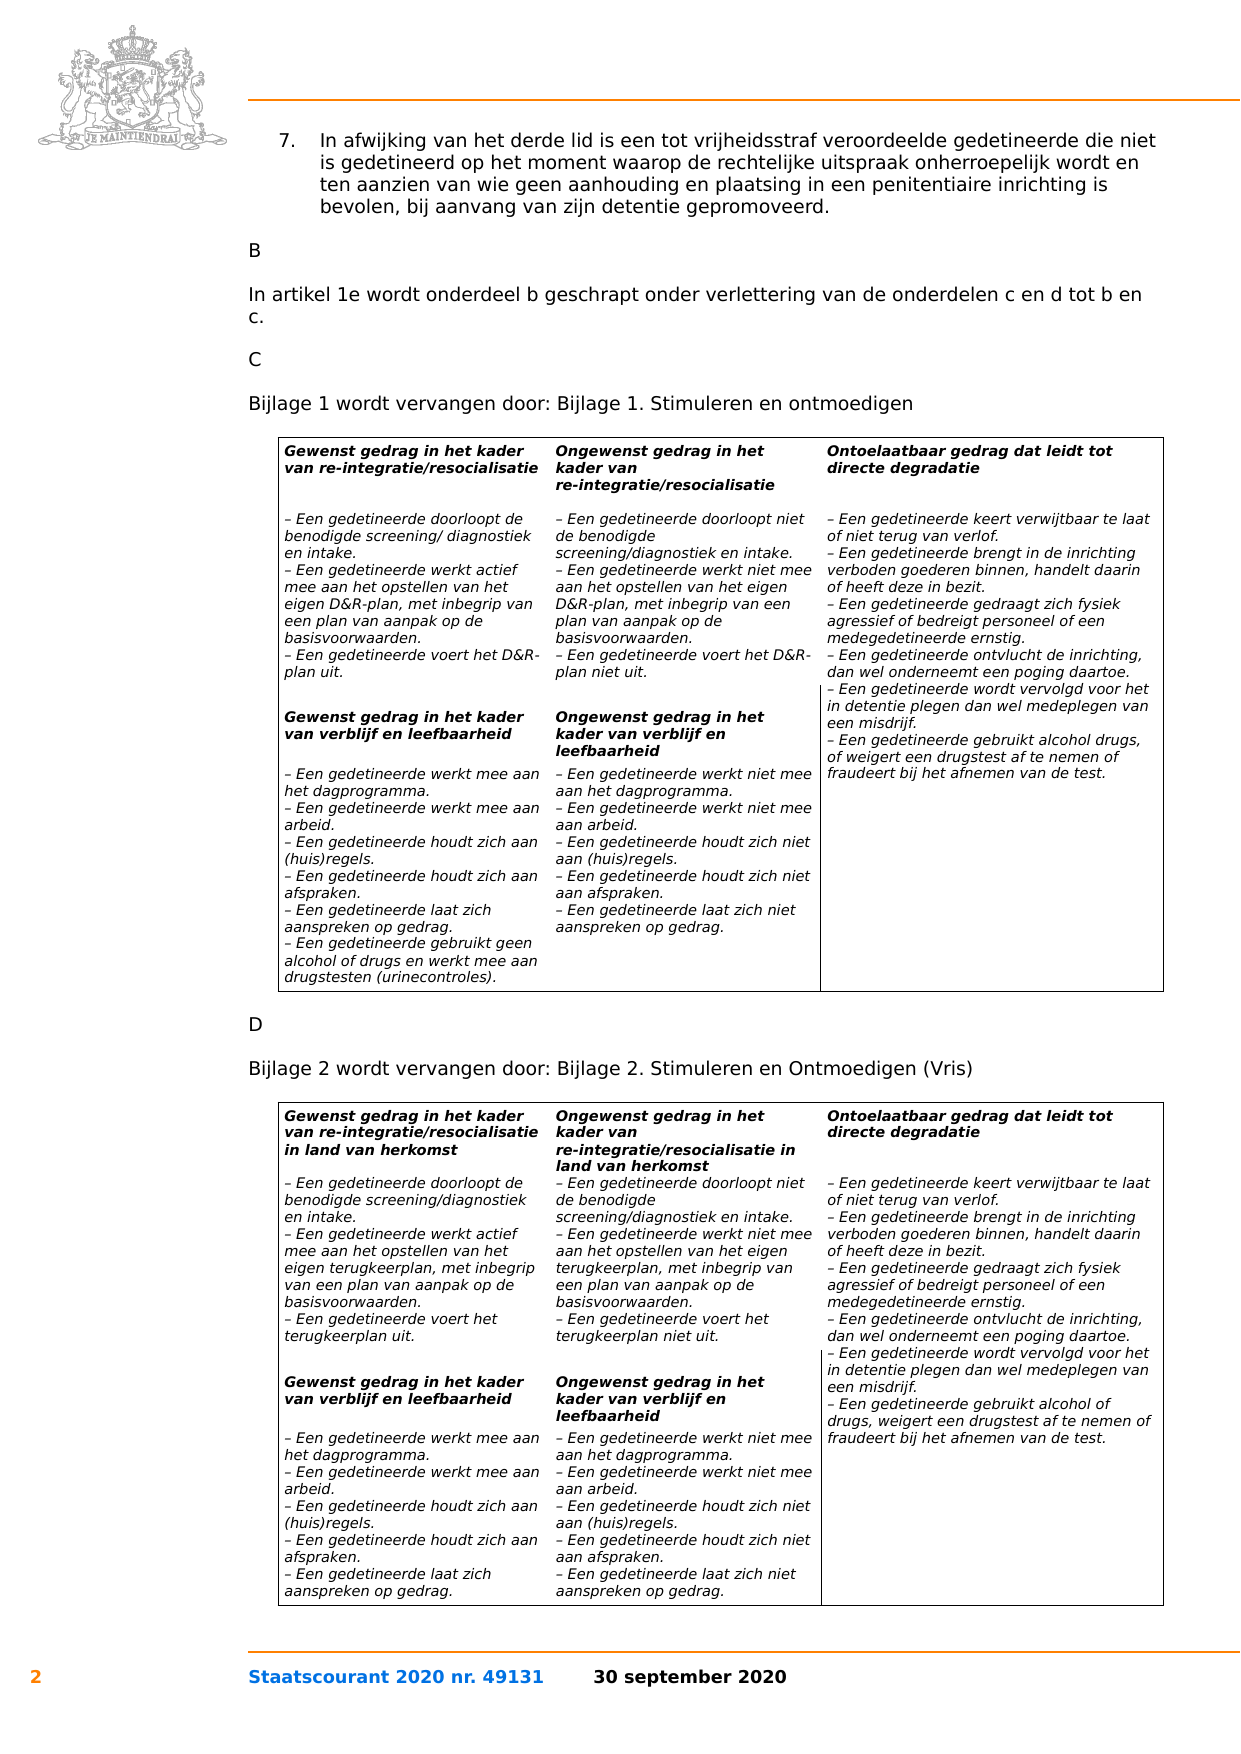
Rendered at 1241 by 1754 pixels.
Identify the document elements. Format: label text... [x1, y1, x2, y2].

table_header Ontoelaatbaar gedrag dat leidt tot directe degradatie [821, 438, 1163, 494]
table_cell [821, 494, 1163, 511]
table_cell – Een gedetineerde keert verwijtbaar te laat of niet terug van verlof. – Een gedetineerde brengt in de inrichting verboden goederen binnen, handelt daarin of heeft deze in bezit. – Een gedetineerde gedraagt zich fysiek agressief of bedreigt personeel of een medegedetineerde ernstig. – Een gedetineerde ontvlucht de inrichting, dan wel onderneemt een poging daartoe. – Een gedetineerde wordt vervolgd voor het in detentie plegen dan wel medeplegen van een misdrijf. – Een gedetineerde gebruikt alcohol of drugs, weigert een drugstest af te nemen of fraudeert bij het afnemen van de test. [821, 1175, 1163, 1605]
table_cell – Een gedetineerde werkt mee aan het dagprogramma. – Een gedetineerde werkt mee aan arbeid. – Een gedetineerde houdt zich aan (huis)regels. – Een gedetineerde houdt zich aan afspraken. – Een gedetineerde laat zich aanspreken op gedrag. [279, 1429, 549, 1605]
text B [248, 240, 1163, 262]
table_cell – Een gedetineerde doorloopt de benodigde screening/diagnostiek en intake. – Een gedetineerde werkt actief mee aan het opstellen van het eigen terugkeerplan, met inbegrip van een plan van aanpak op de basisvoorwaarden. – Een gedetineerde voert het terugkeerplan uit. [279, 1175, 549, 1350]
table_header Ongewenst gedrag in het kader van re-integratie/resocialisatie [550, 438, 821, 494]
table_cell Gewenst gedrag in het kader van verblijf en leefbaarheid [279, 1373, 549, 1429]
text Bijlage 2 wordt vervangen door: Bijlage 2. Stimuleren en Ontmoedigen (Vris) [248, 1058, 1163, 1080]
text 7. In afwijking van het derde lid is een tot vrijheidsstraf veroordeelde gedetineerde die niet is gedetineerd op het moment waarop de rechtelijke uitspraak onherroepelijk wordt en ten aanzien van wie geen aanhouding en plaatsing in een penitentiaire inrichting is bevolen, bij aanvang van zijn detentie gepromoveerd. [278, 130, 1163, 218]
table_header Ongewenst gedrag in het kader van re-integratie/resocialisatie in land van herkomst [550, 1103, 821, 1175]
table_cell [550, 1350, 821, 1372]
table_cell [279, 494, 549, 511]
table_cell Ongewenst gedrag in het kader van verblijf en leefbaarheid [550, 708, 820, 764]
table_cell – Een gedetineerde doorloopt niet de benodigde screening/diagnostiek en intake. – Een gedetineerde werkt niet mee aan het opstellen van het eigen terugkeerplan, met inbegrip van een plan van aanpak op de basisvoorwaarden. – Een gedetineerde voert het terugkeerplan niet uit. [550, 1175, 821, 1350]
table_cell – Een gedetineerde werkt niet mee aan het dagprogramma. – Een gedetineerde werkt niet mee aan arbeid. – Een gedetineerde houdt zich niet aan (huis)regels. – Een gedetineerde houdt zich niet aan afspraken. – Een gedetineerde laat zich niet aanspreken op gedrag. [550, 1429, 821, 1605]
table_cell – Een gedetineerde doorloopt niet de benodigde screening/diagnostiek en intake. – Een gedetineerde werkt niet mee aan het opstellen van het eigen D&R-plan, met inbegrip van een plan van aanpak op de basisvoorwaarden. – Een gedetineerde voert het D&R-plan niet uit. [550, 511, 821, 685]
table_cell – Een gedetineerde werkt mee aan het dagprogramma. – Een gedetineerde werkt mee aan arbeid. – Een gedetineerde houdt zich aan (huis)regels. – Een gedetineerde houdt zich aan afspraken. – Een gedetineerde laat zich aanspreken op gedrag. – Een gedetineerde gebruikt geen alcohol of drugs en werkt mee aan drugstesten (urinecontroles). [279, 765, 549, 991]
table_cell – Een gedetineerde werkt niet mee aan het dagprogramma. – Een gedetineerde werkt niet mee aan arbeid. – Een gedetineerde houdt zich niet aan (huis)regels. – Een gedetineerde houdt zich niet aan afspraken. – Een gedetineerde laat zich niet aanspreken op gedrag. [550, 765, 820, 991]
picture [38, 25, 227, 150]
text Bijlage 1 wordt vervangen door: Bijlage 1. Stimuleren en ontmoedigen [248, 393, 1163, 415]
table_header Gewenst gedrag in het kader van re-integratie/resocialisatie [279, 438, 549, 494]
table_cell [279, 685, 549, 708]
table_cell [279, 1350, 549, 1372]
table_cell Ongewenst gedrag in het kader van verblijf en leefbaarheid [550, 1373, 821, 1429]
table_cell [550, 494, 821, 511]
table_cell [550, 685, 820, 708]
table_cell Gewenst gedrag in het kader van verblijf en leefbaarheid [279, 708, 549, 764]
table_header Gewenst gedrag in het kader van re-integratie/resocialisatie in land van herkomst [279, 1103, 549, 1175]
table_cell – Een gedetineerde doorloopt de benodigde screening/ diagnostiek en intake. – Een gedetineerde werkt actief mee aan het opstellen van het eigen D&R-plan, met inbegrip van een plan van aanpak op de basisvoorwaarden. – Een gedetineerde voert het D&R-plan uit. [279, 511, 549, 685]
text In artikel 1e wordt onderdeel b geschrapt onder verlettering van de onderdelen c en d tot b en c. [248, 283, 1163, 327]
text C [248, 349, 1163, 371]
text D [248, 1014, 1163, 1036]
table_header Ontoelaatbaar gedrag dat leidt tot directe degradatie [821, 1103, 1163, 1175]
table_cell – Een gedetineerde keert verwijtbaar te laat of niet terug van verlof. – Een gedetineerde brengt in de inrichting verboden goederen binnen, handelt daarin of heeft deze in bezit. – Een gedetineerde gedraagt zich fysiek agressief of bedreigt personeel of een medegedetineerde ernstig. – Een gedetineerde ontvlucht de inrichting, dan wel onderneemt een poging daartoe. – Een gedetineerde wordt vervolgd voor het in detentie plegen dan wel medeplegen van een misdrijf. – Een gedetineerde gebruikt alcohol drugs, of weigert een drugstest af te nemen of fraudeert bij het afnemen van de test. [821, 511, 1163, 991]
